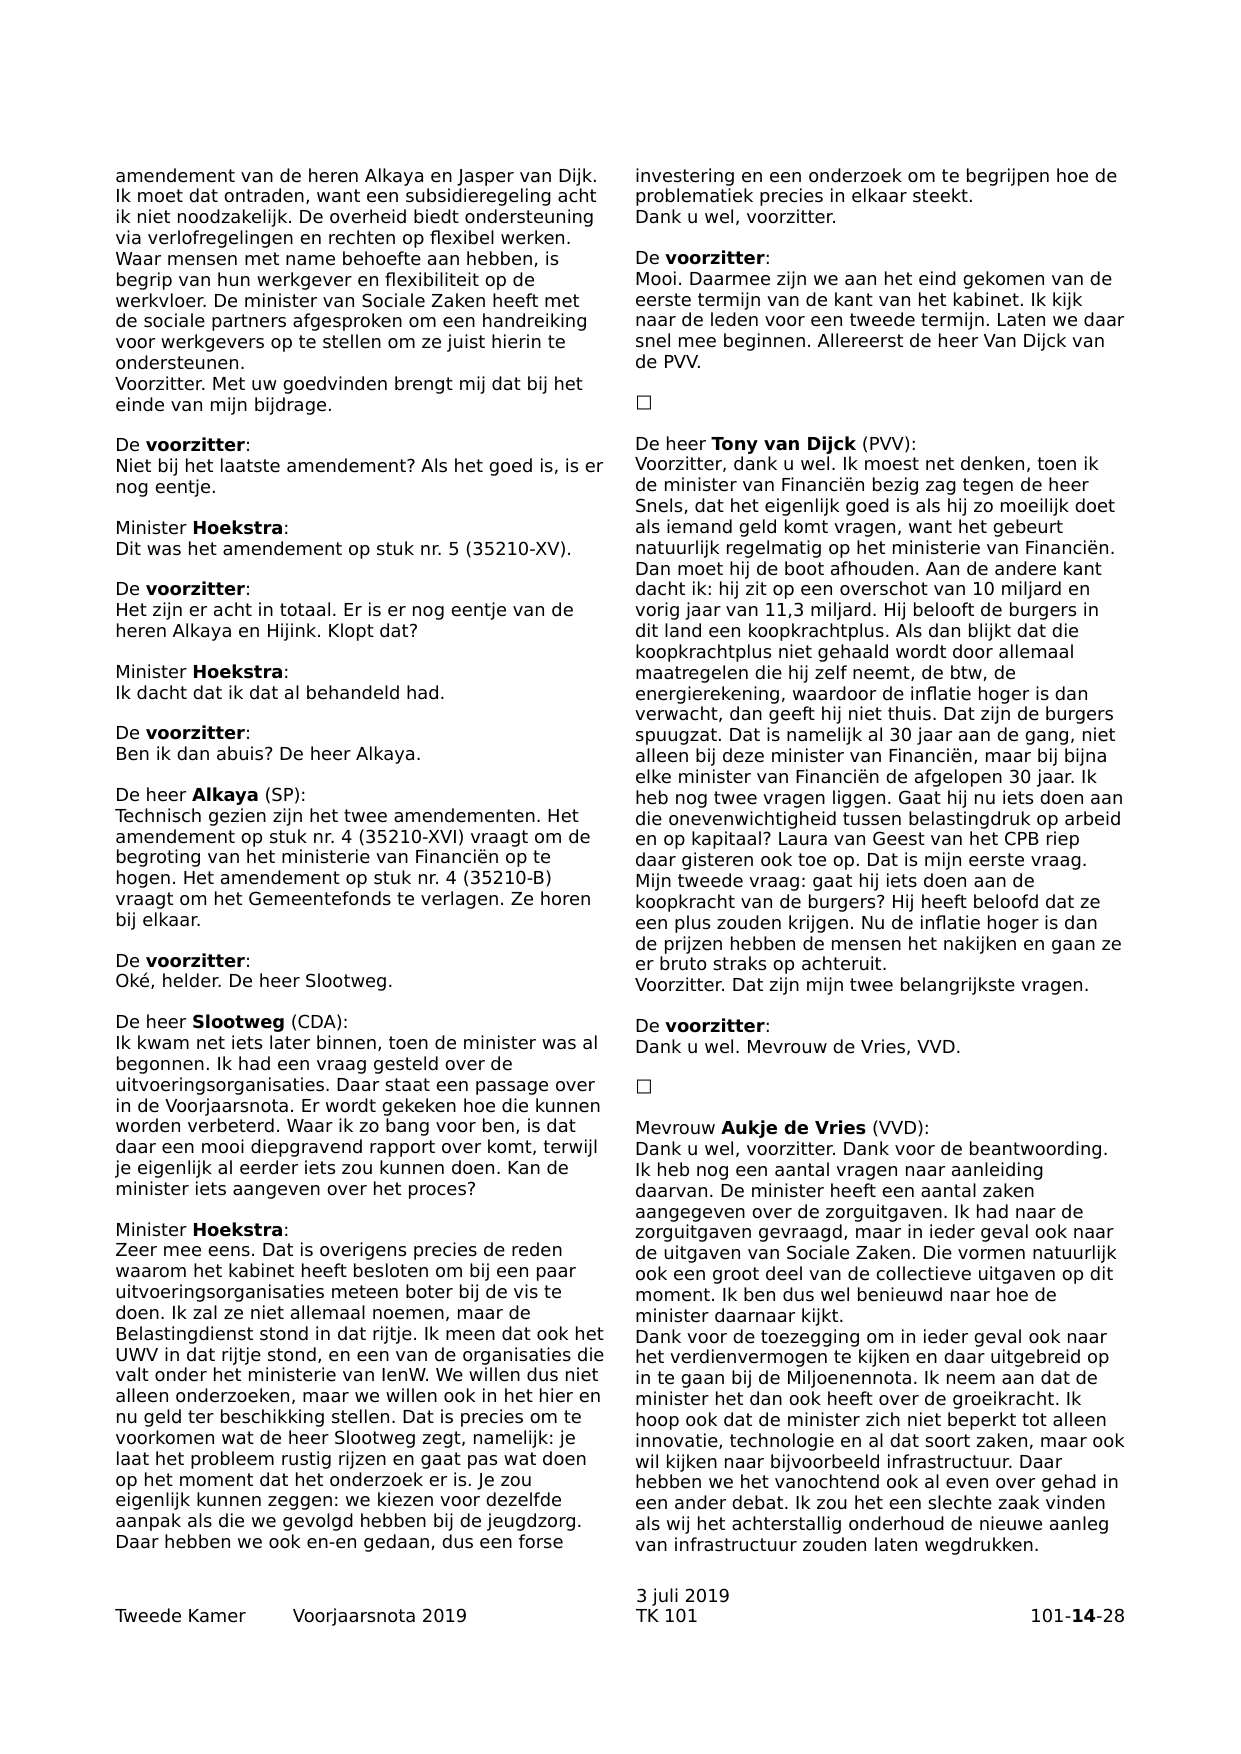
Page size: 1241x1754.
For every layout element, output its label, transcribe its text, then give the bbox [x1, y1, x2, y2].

text Niet bij het laatste amendement? Als het goed is, is er nog eentje. [115, 456, 605, 498]
text De voorzitter: [115, 579, 605, 600]
text Minister Hoekstra: [115, 518, 605, 538]
text ⬜ [635, 1077, 1125, 1098]
text Voorzitter. Met uw goedvinden brengt mij dat bij het einde van mijn bijdrage. [115, 374, 605, 415]
text De heer Slootweg (CDA): [115, 1012, 605, 1033]
text Voorzitter, dank u wel. Ik moest net denken, toen ik de minister van Financiën bezig zag tegen de heer Snels, dat het eigenlijk goed is als hij zo moeilijk doet als iemand geld komt vragen, want het gebeurt natuurlijk regelmatig op het ministerie van Financiën. Dan moet hij de boot afhouden. Aan de andere kant dacht ik: hij zit op een overschot van 10 miljard en vorig jaar van 11,3 miljard. Hij belooft de burgers in dit land een koopkrachtplus. Als dan blijkt dat die koopkrachtplus niet gehaald wordt door allemaal maatregelen die hij zelf neemt, de btw, de energierekening, waardoor de inflatie hoger is dan verwacht, dan geeft hij niet thuis. Dat zijn de burgers spuugzat. Dat is namelijk al 30 jaar aan de gang, niet alleen bij deze minister van Financiën, maar bij bijna elke minister van Financiën de afgelopen 30 jaar. Ik heb nog twee vragen liggen. Gaat hij nu iets doen aan die onevenwichtigheid tussen belastingdruk op arbeid en op kapitaal? Laura van Geest van het CPB riep daar gisteren ook toe op. Dat is mijn eerste vraag. [635, 454, 1125, 871]
text De voorzitter: [635, 248, 1125, 268]
text Minister Hoekstra: [115, 662, 605, 682]
text Ik dacht dat ik dat al behandeld had. [115, 682, 605, 703]
text Voorzitter. Dat zijn mijn twee belangrijkste vragen. [635, 975, 1125, 996]
text De voorzitter: [115, 951, 605, 971]
text Dank voor de toezegging om in ieder geval ook naar het verdienvermogen te kijken en daar uitgebreid op in te gaan bij de Miljoenennota. Ik neem aan dat de minister het dan ook heeft over de groeikracht. Ik hoop ook dat de minister zich niet beperkt tot alleen innovatie, technologie en al dat soort zaken, maar ook wil kijken naar bijvoorbeeld infrastructuur. Daar hebben we het vanochtend ook al even over gehad in een ander debat. Ik zou het een slechte zaak vinden als wij het achterstallig onderhoud de nieuwe aanleg van infrastructuur zouden laten wegdrukken. [635, 1326, 1125, 1556]
text Mevrouw Aukje de Vries (VVD): [635, 1118, 1125, 1139]
text De heer Alkaya (SP): [115, 785, 605, 806]
text Dit was het amendement op stuk nr. 5 (35210-XV). [115, 538, 605, 559]
text Ik kwam net iets later binnen, toen de minister was al begonnen. Ik had een vraag gesteld over de uitvoeringsorganisaties. Daar staat een passage over in de Voorjaarsnota. Er wordt gekeken hoe die kunnen worden verbeterd. Waar ik zo bang voor ben, is dat daar een mooi diepgravend rapport over komt, terwijl je eigenlijk al eerder iets zou kunnen doen. Kan de minister iets aangeven over het proces? [115, 1033, 605, 1199]
text investering en een onderzoek om te begrijpen hoe de problematiek precies in elkaar steekt. [635, 165, 1125, 207]
text Minister Hoekstra: [115, 1219, 605, 1240]
text Dank u wel, voorzitter. Dank voor de beantwoording. Ik heb nog een aantal vragen naar aanleiding daarvan. De minister heeft een aantal zaken aangegeven over de zorguitgaven. Ik had naar de zorguitgaven gevraagd, maar in ieder geval ook naar de uitgaven van Sociale Zaken. Die vormen natuurlijk ook een groot deel van de collectieve uitgaven op dit moment. Ik ben dus wel benieuwd naar hoe de minister daarnaar kijkt. [635, 1139, 1125, 1326]
text Dank u wel. Mevrouw de Vries, VVD. [635, 1037, 1125, 1057]
text Oké, helder. De heer Slootweg. [115, 971, 605, 992]
text Ben ik dan abuis? De heer Alkaya. [115, 744, 605, 765]
text De heer Tony van Dijck (PVV): [635, 433, 1125, 454]
text ⬜ [635, 393, 1125, 413]
text Zeer mee eens. Dat is overigens precies de reden waarom het kabinet heeft besloten om bij een paar uitvoeringsorganisaties meteen boter bij de vis te doen. Ik zal ze niet allemaal noemen, maar de Belastingdienst stond in dat rijtje. Ik meen dat ook het UWV in dat rijtje stond, en een van de organisaties die valt onder het ministerie van IenW. We willen dus niet alleen onderzoeken, maar we willen ook in het hier en nu geld ter beschikking stellen. Dat is precies om te voorkomen wat de heer Slootweg zegt, namelijk: je laat het probleem rustig rijzen en gaat pas wat doen op het moment dat het onderzoek er is. Je zou eigenlijk kunnen zeggen: we kiezen voor dezelfde aanpak als die we gevolgd hebben bij de jeugdzorg. Daar hebben we ook en-en gedaan, dus een forse [115, 1240, 605, 1553]
text Dank u wel, voorzitter. [635, 207, 1125, 228]
text Mijn tweede vraag: gaat hij iets doen aan de koopkracht van de burgers? Hij heeft beloofd dat ze een plus zouden krijgen. Nu de inflatie hoger is dan de prijzen hebben de mensen het nakijken en gaan ze er bruto straks op achteruit. [635, 871, 1125, 975]
text Technisch gezien zijn het twee amendementen. Het amendement op stuk nr. 4 (35210-XVI) vraagt om de begroting van het ministerie van Financiën op te hogen. Het amendement op stuk nr. 4 (35210-B) vraagt om het Gemeentefonds te verlagen. Ze horen bij elkaar. [115, 806, 605, 931]
text De voorzitter: [635, 1016, 1125, 1037]
text amendement van de heren Alkaya en Jasper van Dijk. Ik moet dat ontraden, want een subsidieregeling acht ik niet noodzakelijk. De overheid biedt ondersteuning via verlofregelingen en rechten op flexibel werken. Waar mensen met name behoefte aan hebben, is begrip van hun werkgever en flexibiliteit op de werkvloer. De minister van Sociale Zaken heeft met de sociale partners afgesproken om een handreiking voor werkgevers op te stellen om ze juist hierin te ondersteunen. [115, 165, 605, 374]
text De voorzitter: [115, 723, 605, 744]
text Mooi. Daarmee zijn we aan het eind gekomen van de eerste termijn van de kant van het kabinet. Ik kijk naar de leden voor een tweede termijn. Laten we daar snel mee beginnen. Allereerst de heer Van Dijck van de PVV. [635, 268, 1125, 373]
text Het zijn er acht in totaal. Er is er nog eentje van de heren Alkaya en Hijink. Klopt dat? [115, 600, 605, 642]
text De voorzitter: [115, 435, 605, 456]
